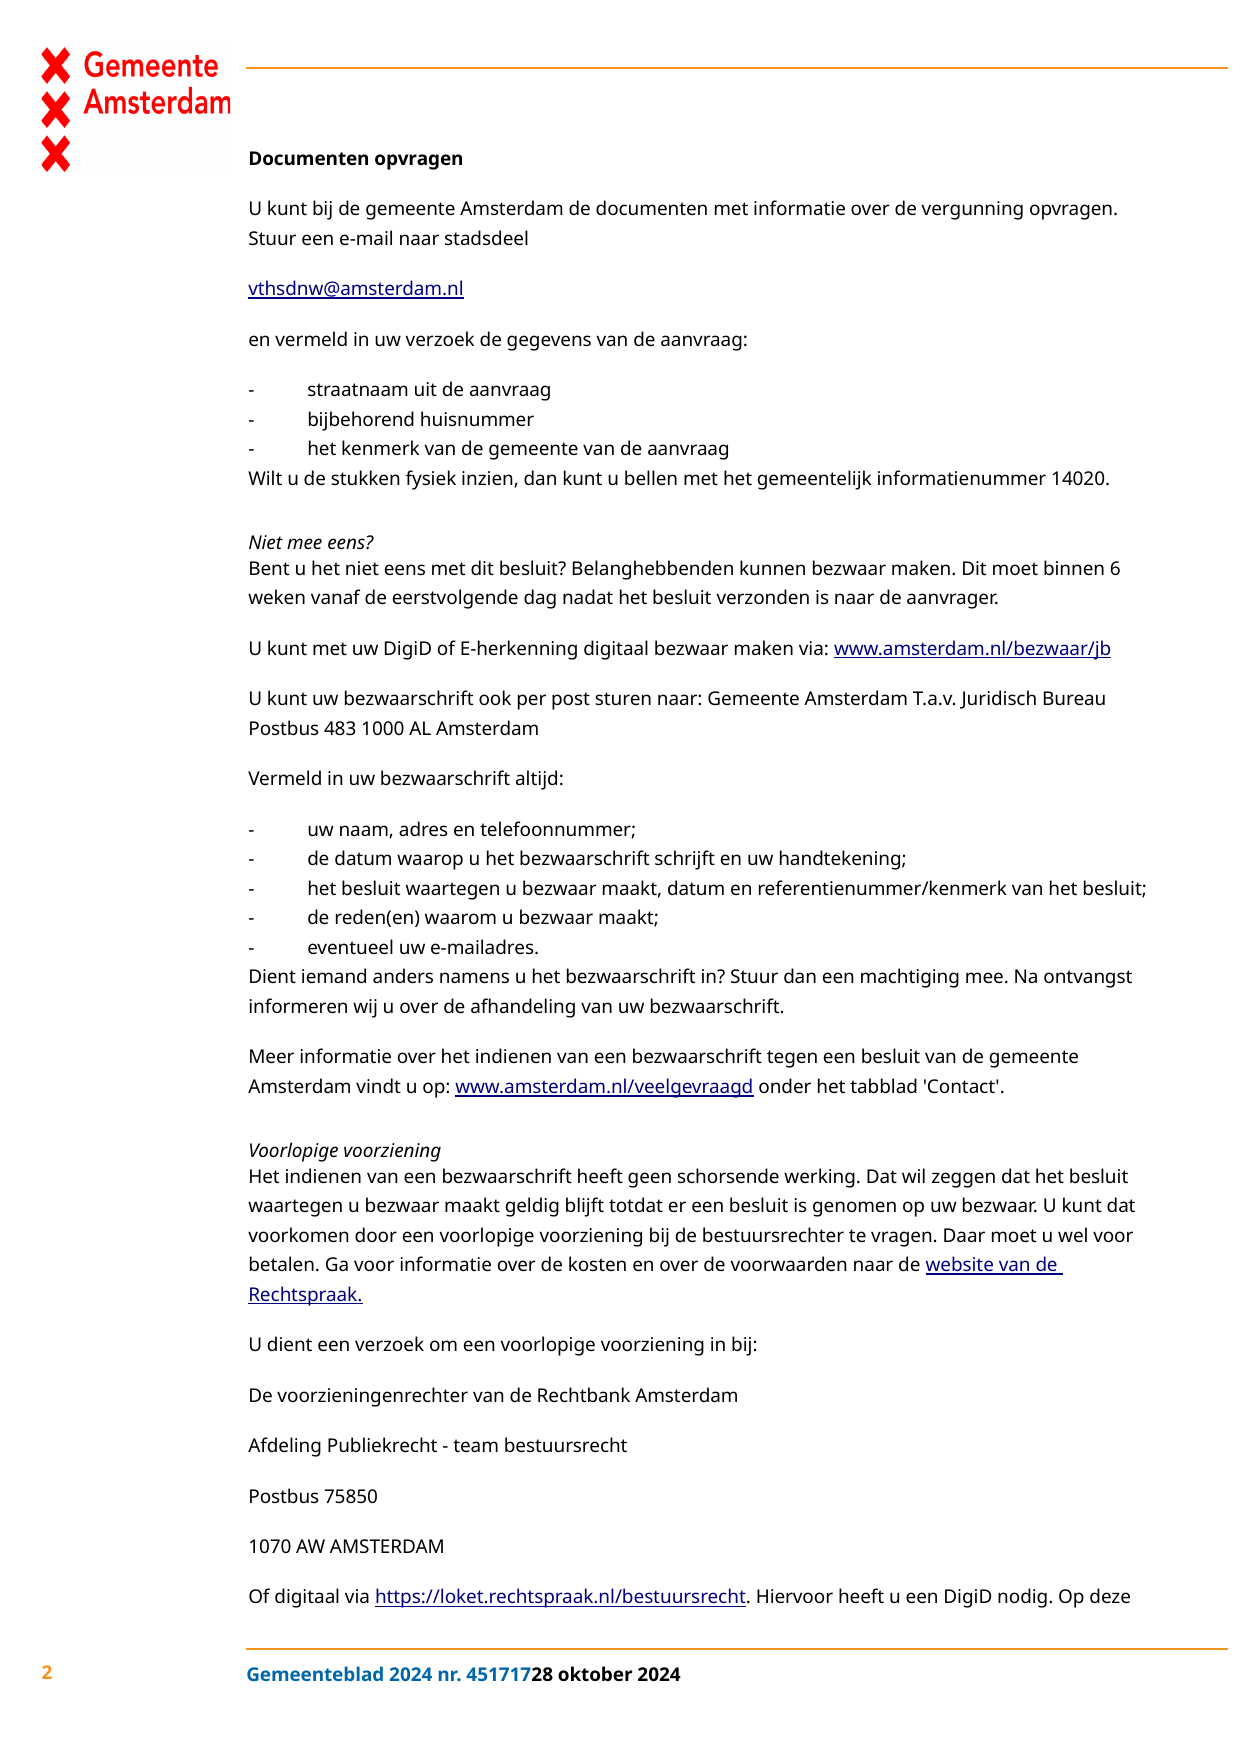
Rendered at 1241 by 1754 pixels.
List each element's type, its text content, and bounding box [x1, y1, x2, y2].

text De voorzieningenrechter van de Rechtbank Amsterdam [248, 1382, 1152, 1408]
text Afdeling Publiekrecht - team bestuursrecht [248, 1432, 1152, 1458]
text Documenten opvragen [248, 145, 1152, 171]
text U kunt uw bezwaarschrift ook per post sturen naar: Gemeente Amsterdam T.a.v. Juridisch Bureau Postbus 483 1000 AL Amsterdam [248, 685, 1152, 741]
text Niet mee eens? [248, 529, 1152, 555]
text Vermeld in uw bezwaarschrift altijd: [248, 765, 1152, 791]
text Dient iemand anders namens u het bezwaarschrift in? Stuur dan een machtiging mee. Na ontvangst informeren wij u over de afhandeling van uw bezwaarschrift. [248, 964, 1152, 1019]
text U dient een verzoek om een voorlopige voorziening in bij: [248, 1332, 1152, 1357]
list straatnaam uit de aanvraag [248, 376, 1152, 402]
list eventueel uw e-mailadres. [248, 934, 1152, 960]
text Wilt u de stukken fysiek inzien, dan kunt u bellen met het gemeentelijk informatienummer 14020. [248, 465, 1152, 491]
text Meer informatie over het indienen van een bezwaarschrift tegen een besluit van de gemeente Amsterdam vindt u op: www.amsterdam.nl/veelgevraagd onder het tabblad 'Contact'. [248, 1044, 1152, 1099]
text Postbus 75850 [248, 1483, 1152, 1509]
list de reden(en) waarom u bezwaar maakt; [248, 904, 1152, 930]
text Voorlopige voorziening [248, 1137, 1152, 1163]
picture [41, 47, 231, 172]
list bijbehorend huisnummer [248, 406, 1152, 432]
list de datum waarop u het bezwaarschrift schrijft en uw handtekening; [248, 845, 1152, 871]
text U kunt bij de gemeente Amsterdam de documenten met informatie over de vergunning opvragen. Stuur een e-mail naar stadsdeel [248, 196, 1152, 251]
list het besluit waartegen u bezwaar maakt, datum en referentienummer/kenmerk van het besluit; [248, 875, 1152, 901]
text Het indienen van een bezwaarschrift heeft geen schorsende werking. Dat wil zeggen dat het besluit waartegen u bezwaar maakt geldig blijft totdat er een besluit is genomen op uw bezwaar. U kunt dat voorkomen door een voorlopige voorziening bij de bestuursrechter te vragen. Daar moet u wel voor betalen. Ga voor informatie over de kosten en over de voorwaarden naar de website van de Rechtspraak. [248, 1163, 1152, 1307]
text 1070 AW AMSTERDAM [248, 1533, 1152, 1559]
text vthsdnw@amsterdam.nl [248, 276, 1152, 301]
list uw naam, adres en telefoonnummer; [248, 816, 1152, 841]
list het kenmerk van de gemeente van de aanvraag [248, 436, 1152, 461]
text Of digitaal via https://loket.rechtspraak.nl/bestuursrecht. Hiervoor heeft u een DigiD nodig. Op deze [248, 1584, 1152, 1609]
text U kunt met uw DigiD of E-herkenning digitaal bezwaar maken via: www.amsterdam.nl/bezwaar/jb [248, 635, 1152, 661]
text en vermeld in uw verzoek de gegevens van de aanvraag: [248, 326, 1152, 352]
text Bent u het niet eens met dit besluit? Belanghebbenden kunnen bezwaar maken. Dit moet binnen 6 weken vanaf de eerstvolgende dag nadat het besluit verzonden is naar de aanvrager. [248, 555, 1152, 610]
